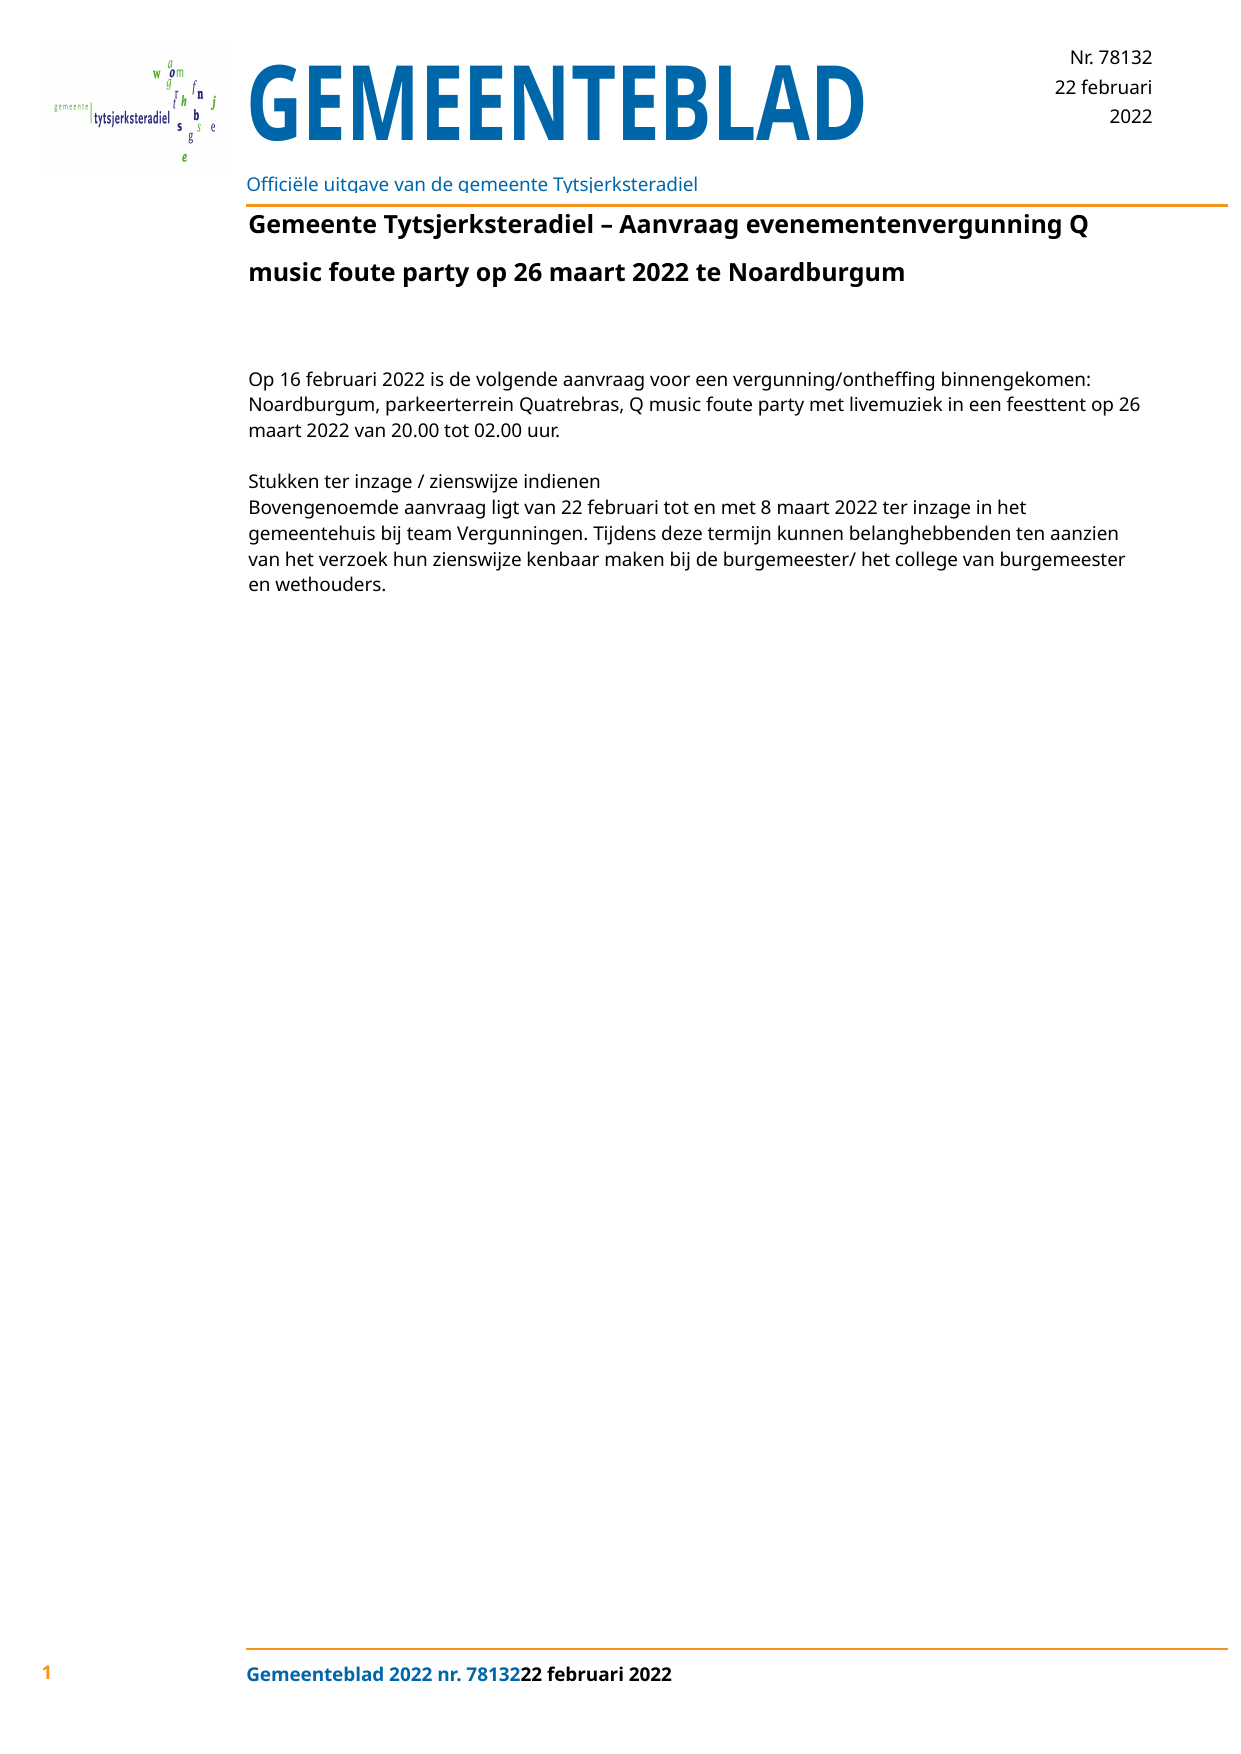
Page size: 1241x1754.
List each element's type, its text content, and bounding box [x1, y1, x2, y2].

picture [41, 47, 231, 172]
text Gemeente Tytsjerksteradiel – Aanvraag evenementenvergunning Q music foute party op 26 maart 2022 te Noardburgum [248, 207, 1152, 288]
text Bovengenoemde aanvraag ligt van 22 februari tot en met 8 maart 2022 ter inzage in het gemeentehuis bij team Vergunningen. Tijdens deze termijn kunnen belanghebbenden ten aanzien van het verzoek hun zienswijze kenbaar maken bij de burgemeester/ het college van burgemeester en wethouders. [248, 494, 1152, 597]
text Stukken ter inzage / zienswijze indienen [248, 469, 1152, 494]
text Op 16 februari 2022 is de volgende aanvraag voor een vergunning/ontheffing binnengekomen: [248, 366, 1152, 391]
text Noardburgum, parkeerterrein Quatrebras, Q music foute party met livemuziek in een feesttent op 26 maart 2022 van 20.00 tot 02.00 uur. [248, 391, 1152, 443]
